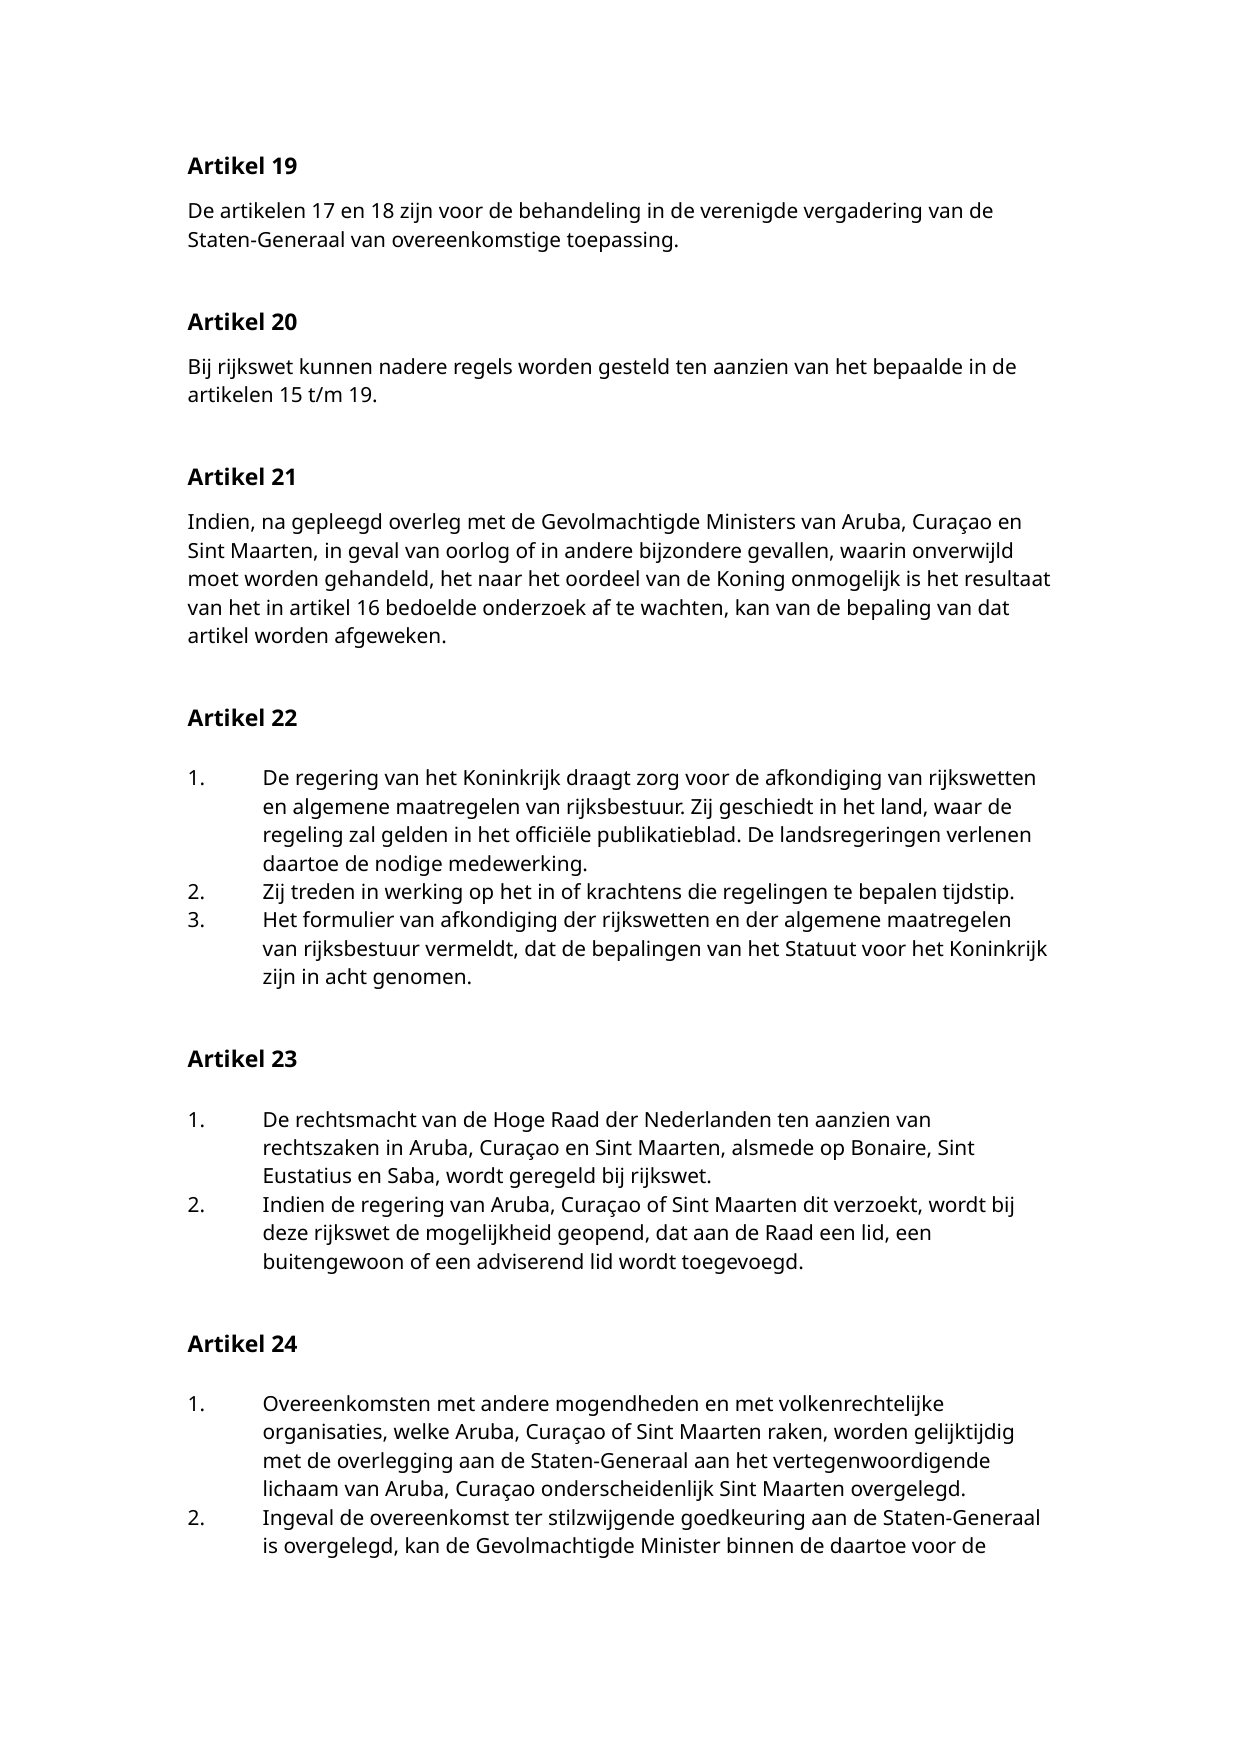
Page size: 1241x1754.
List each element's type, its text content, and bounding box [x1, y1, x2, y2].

subtitle Artikel 21 [187, 461, 1053, 492]
list Ingeval de overeenkomst ter stilzwijgende goedkeuring aan de Staten-Generaal is overgelegd, kan de Gevolmachtigde Minister binnen de daartoe voor de [187, 1503, 1053, 1560]
list Overeenkomsten met andere mogendheden en met volkenrechtelijke organisaties, welke Aruba, Curaçao of Sint Maarten raken, worden gelijktijdig met de overlegging aan de Staten-Generaal aan het vertegenwoordigende lichaam van Aruba, Curaçao onderscheidenlijk Sint Maarten overgelegd. [187, 1389, 1053, 1503]
subtitle Artikel 19 [187, 150, 1053, 181]
subtitle Artikel 22 [187, 702, 1053, 733]
list Indien de regering van Aruba, Curaçao of Sint Maarten dit verzoekt, wordt bij deze rijkswet de mogelijkheid geopend, dat aan de Raad een lid, een buitengewoon of een adviserend lid wordt toegevoegd. [187, 1190, 1053, 1275]
text Indien, na gepleegd overleg met de Gevolmachtigde Ministers van Aruba, Curaçao en Sint Maarten, in geval van oorlog of in andere bijzondere gevallen, waarin onverwijld moet worden gehandeld, het naar het oordeel van de Koning onmogelijk is het resultaat van het in artikel 16 bedoelde onderzoek af te wachten, kan van de bepaling van dat artikel worden afgeweken. [187, 507, 1053, 650]
list Het formulier van afkondiging der rijkswetten en der algemene maatregelen van rijksbestuur vermeldt, dat de bepalingen van het Statuut voor het Koninkrijk zijn in acht genomen. [187, 906, 1053, 991]
subtitle Artikel 23 [187, 1043, 1053, 1075]
list Zij treden in werking op het in of krachtens die regelingen te bepalen tijdstip. [187, 877, 1053, 906]
text Bij rijkswet kunnen nadere regels worden gesteld ten aanzien van het bepaalde in de artikelen 15 t/m 19. [187, 352, 1053, 409]
list De regering van het Koninkrijk draagt zorg voor de afkondiging van rijkswetten en algemene maatregelen van rijksbestuur. Zij geschiedt in het land, waar de regeling zal gelden in het officiële publikatieblad. De landsregeringen verlenen daartoe de nodige medewerking. [187, 763, 1053, 877]
text De artikelen 17 en 18 zijn voor de behandeling in de verenigde vergadering van de Staten-Generaal van overeenkomstige toepassing. [187, 196, 1053, 253]
list De rechtsmacht van de Hoge Raad der Nederlanden ten aanzien van rechtszaken in Aruba, Curaçao en Sint Maarten, alsmede op Bonaire, Sint Eustatius en Saba, wordt geregeld bij rijkswet. [187, 1105, 1053, 1190]
subtitle Artikel 24 [187, 1328, 1053, 1359]
subtitle Artikel 20 [187, 306, 1053, 337]
